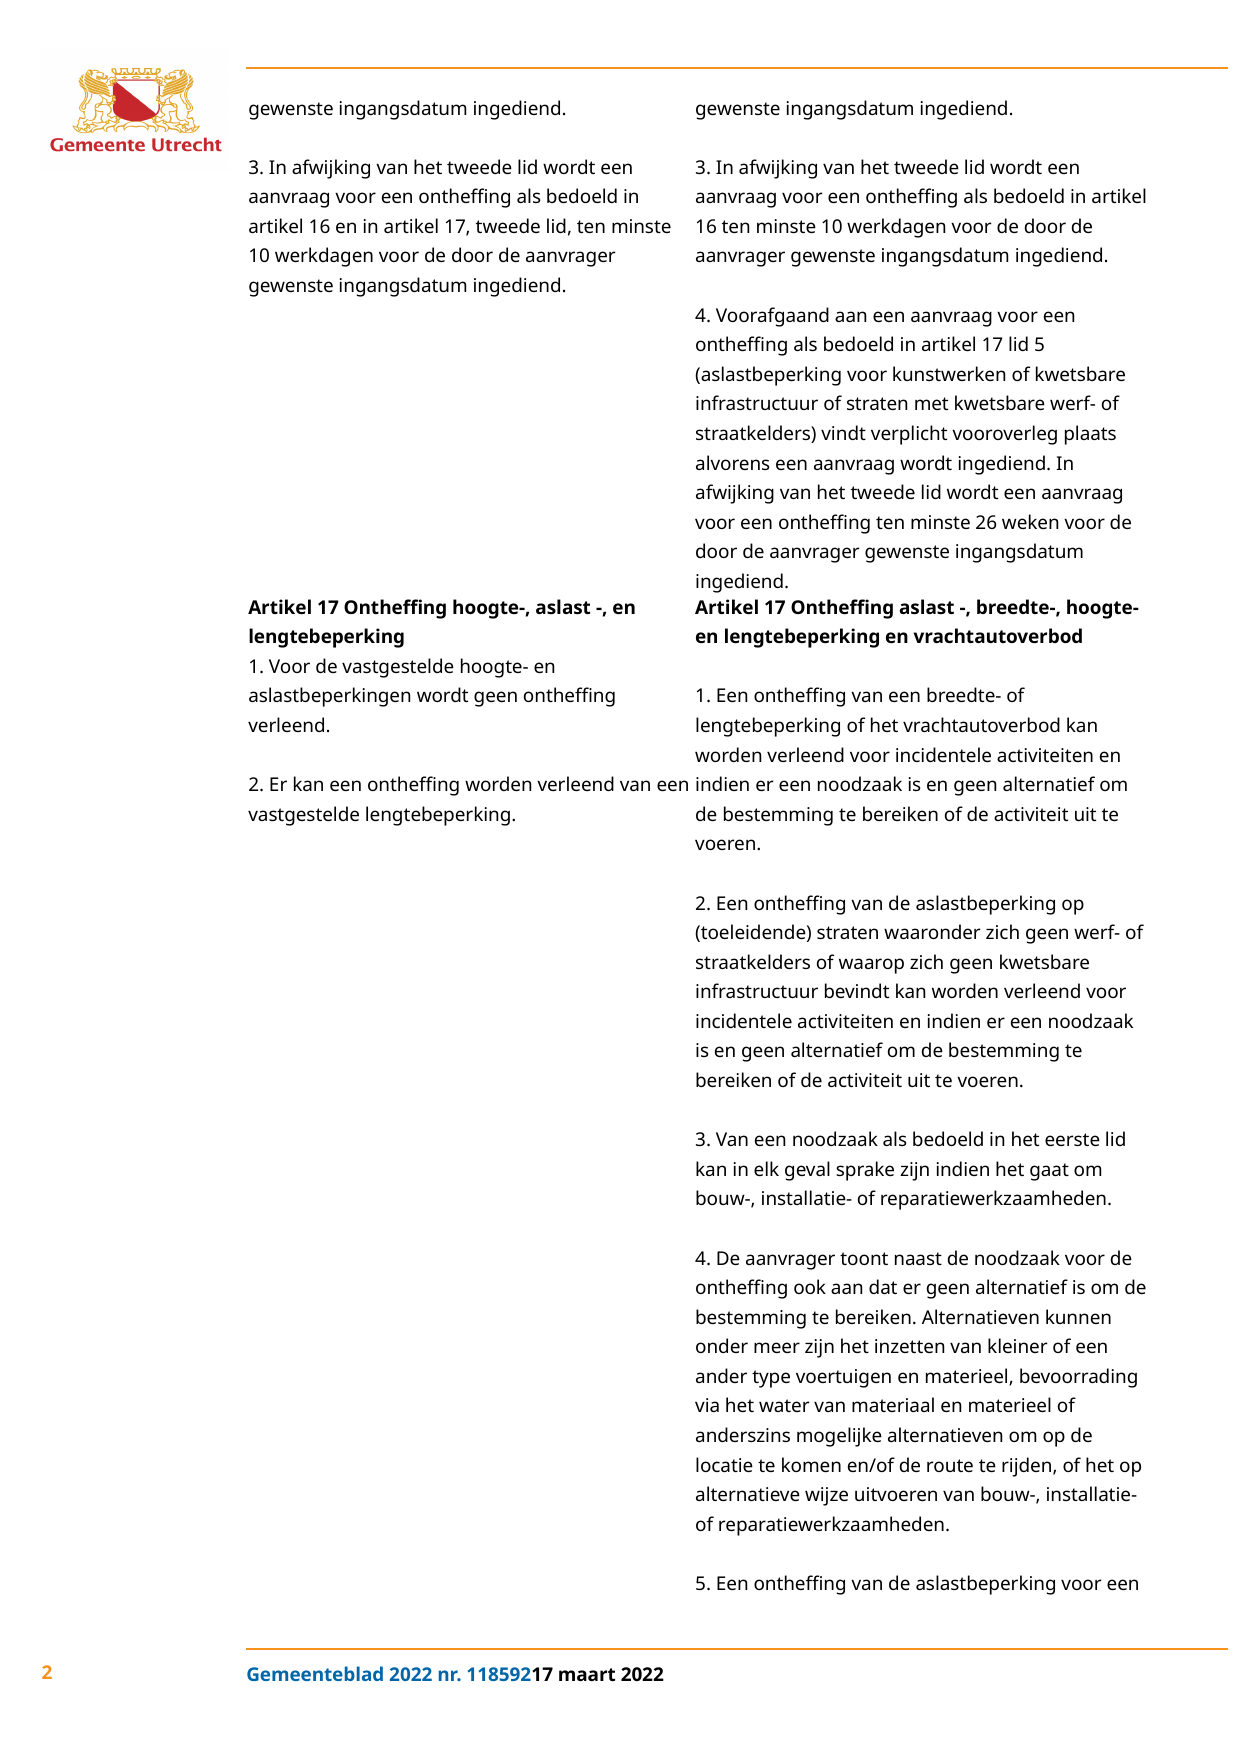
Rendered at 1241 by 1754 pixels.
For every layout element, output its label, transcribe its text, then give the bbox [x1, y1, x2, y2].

picture [41, 47, 231, 172]
table_cell gewenste ingangsdatum ingediend. 3. In afwijking van het tweede lid wordt een aanvraag voor een ontheffing als bedoeld in artikel 16 ten minste 10 werkdagen voor de door de aanvrager gewenste ingangsdatum ingediend. 4. Voorafgaand aan een aanvraag voor een ontheffing als bedoeld in artikel 17 lid 5 (aslastbeperking voor kunstwerken of kwetsbare infrastructuur of straten met kwetsbare werf- of straatkelders) vindt verplicht vooroverleg plaats alvorens een aanvraag wordt ingediend. In afwijking van het tweede lid wordt een aanvraag voor een ontheffing ten minste 26 weken voor de door de aanvrager gewenste ingangsdatum ingediend. [695, 95, 1152, 594]
table_cell Artikel 17 Ontheffing hoogte-, aslast -, en lengtebeperking 1. Voor de vastgestelde hoogte- en aslastbeperkingen wordt geen ontheffing verleend. 2. Er kan een ontheffing worden verleend van een vastgestelde lengtebeperking. [248, 594, 695, 1596]
table_cell Artikel 17 Ontheffing aslast -, breedte-, hoogte- en lengtebeperking en vrachtautoverbod 1. Een ontheffing van een breedte- of lengtebeperking of het vrachtautoverbod kan worden verleend voor incidentele activiteiten en indien er een noodzaak is en geen alternatief om de bestemming te bereiken of de activiteit uit te voeren. 2. Een ontheffing van de aslastbeperking op (toeleidende) straten waaronder zich geen werf- of straatkelders of waarop zich geen kwetsbare infrastructuur bevindt kan worden verleend voor incidentele activiteiten en indien er een noodzaak is en geen alternatief om de bestemming te bereiken of de activiteit uit te voeren. 3. Van een noodzaak als bedoeld in het eerste lid kan in elk geval sprake zijn indien het gaat om bouw-, installatie- of reparatiewerkzaamheden. 4. De aanvrager toont naast de noodzaak voor de ontheffing ook aan dat er geen alternatief is om de bestemming te bereiken. Alternatieven kunnen onder meer zijn het inzetten van kleiner of een ander type voertuigen en materieel, bevoorrading via het water van materiaal en materieel of anderszins mogelijke alternatieven om op de locatie te komen en/of de route te rijden, of het op alternatieve wijze uitvoeren van bouw-, installatie- of reparatiewerkzaamheden. 5. Een ontheffing van de aslastbeperking voor een [695, 594, 1152, 1596]
table_cell gewenste ingangsdatum ingediend. 3. In afwijking van het tweede lid wordt een aanvraag voor een ontheffing als bedoeld in artikel 16 en in artikel 17, tweede lid, ten minste 10 werkdagen voor de door de aanvrager gewenste ingangsdatum ingediend. [248, 95, 695, 594]
